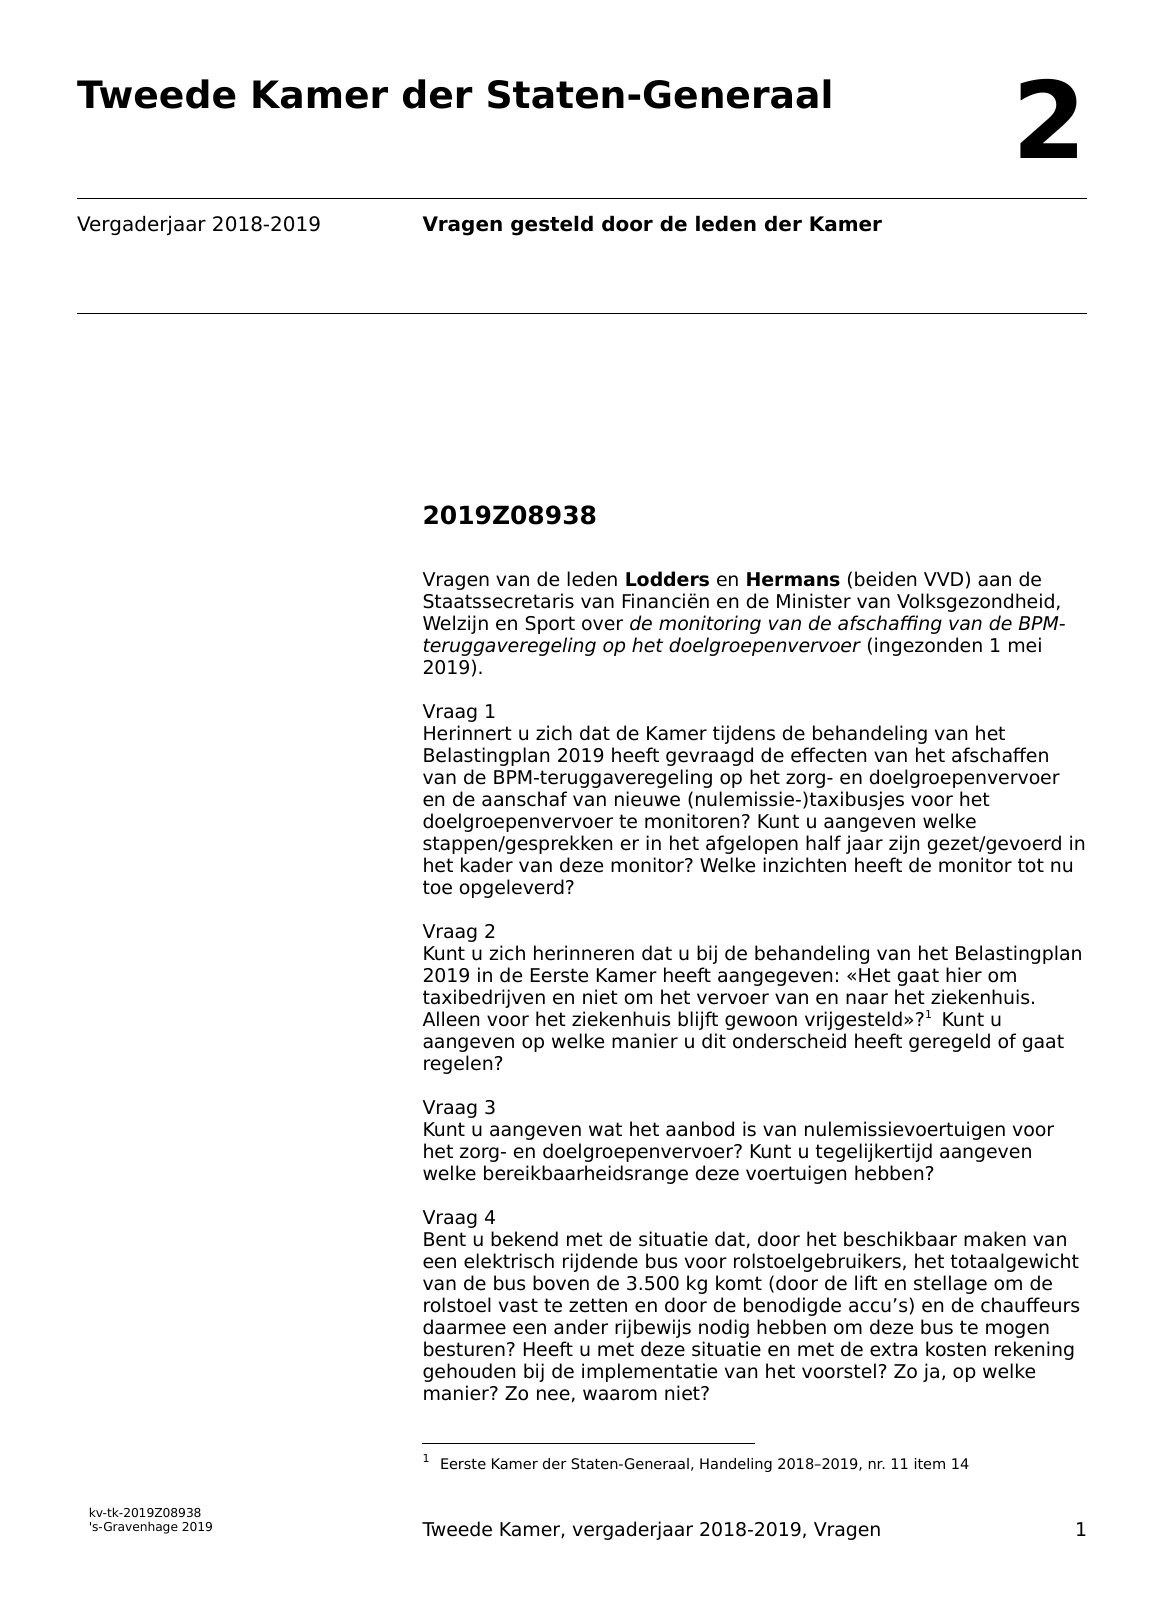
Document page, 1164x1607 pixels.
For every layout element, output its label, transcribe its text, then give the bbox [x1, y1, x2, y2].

text Vraag 1 [422, 701, 1087, 723]
table_cell Vragen gesteld door de leden der Kamer [422, 199, 1087, 313]
table_cell Vergaderjaar 2018-2019 [77, 199, 422, 313]
text Vraag 4 [422, 1207, 1087, 1229]
text Kunt u zich herinneren dat u bij de behandeling van het Belastingplan 2019 in de Eerste Kamer heeft aangegeven: «Het gaat hier om taxibedrijven en niet om het vervoer van en naar het ziekenhuis. Alleen voor het ziekenhuis blijft gewoon vrijgesteld»? Kunt u aangeven op welke manier u dit onderscheid heeft geregeld of gaat regelen? [422, 943, 1087, 1075]
table_header Tweede Kamer der Staten-Generaal [77, 59, 886, 198]
text 2019Z08938 [422, 501, 1087, 531]
text Vraag 3 [422, 1097, 1087, 1119]
text Vragen van de leden Lodders en Hermans (beiden VVD) aan de Staatssecretaris van Financiën en de Minister van Volksgezondheid, Welzijn en Sport over de monitoring van de afschaffing van de BPM-teruggaveregeling op het doelgroepenvervoer (ingezonden 1 mei 2019). [422, 569, 1087, 679]
text Eerste Kamer der Staten-Generaal, Handeling 2018–2019, nr. 11 item 14 [422, 1452, 1087, 1474]
text Vraag 2 [422, 921, 1087, 943]
table_header 2 [886, 59, 1087, 198]
text kv-tk-2019Z08938 [88, 1506, 323, 1520]
text Herinnert u zich dat de Kamer tijdens de behandeling van het Belastingplan 2019 heeft gevraagd de effecten van het afschaffen van de BPM-teruggaveregeling op het zorg- en doelgroepenvervoer en de aanschaf van nieuwe (nulemissie-)taxibusjes voor het doelgroepenvervoer te monitoren? Kunt u aangeven welke stappen/gesprekken er in het afgelopen half jaar zijn gezet/gevoerd in het kader van deze monitor? Welke inzichten heeft de monitor tot nu toe opgeleverd? [422, 723, 1087, 899]
text Bent u bekend met de situatie dat, door het beschikbaar maken van een elektrisch rijdende bus voor rolstoelgebruikers, het totaalgewicht van de bus boven de 3.500 kg komt (door de lift en stellage om de rolstoel vast te zetten en door de benodigde accu’s) en de chauffeurs daarmee een ander rijbewijs nodig hebben om deze bus te mogen besturen? Heeft u met deze situatie en met de extra kosten rekening gehouden bij de implementatie van het voorstel? Zo ja, op welke manier? Zo nee, waarom niet? [422, 1229, 1087, 1405]
text 's-Gravenhage 2019 [88, 1520, 323, 1534]
text Kunt u aangeven wat het aanbod is van nulemissievoertuigen voor het zorg- en doelgroepenvervoer? Kunt u tegelijkertijd aangeven welke bereikbaarheidsrange deze voertuigen hebben? [422, 1119, 1087, 1185]
